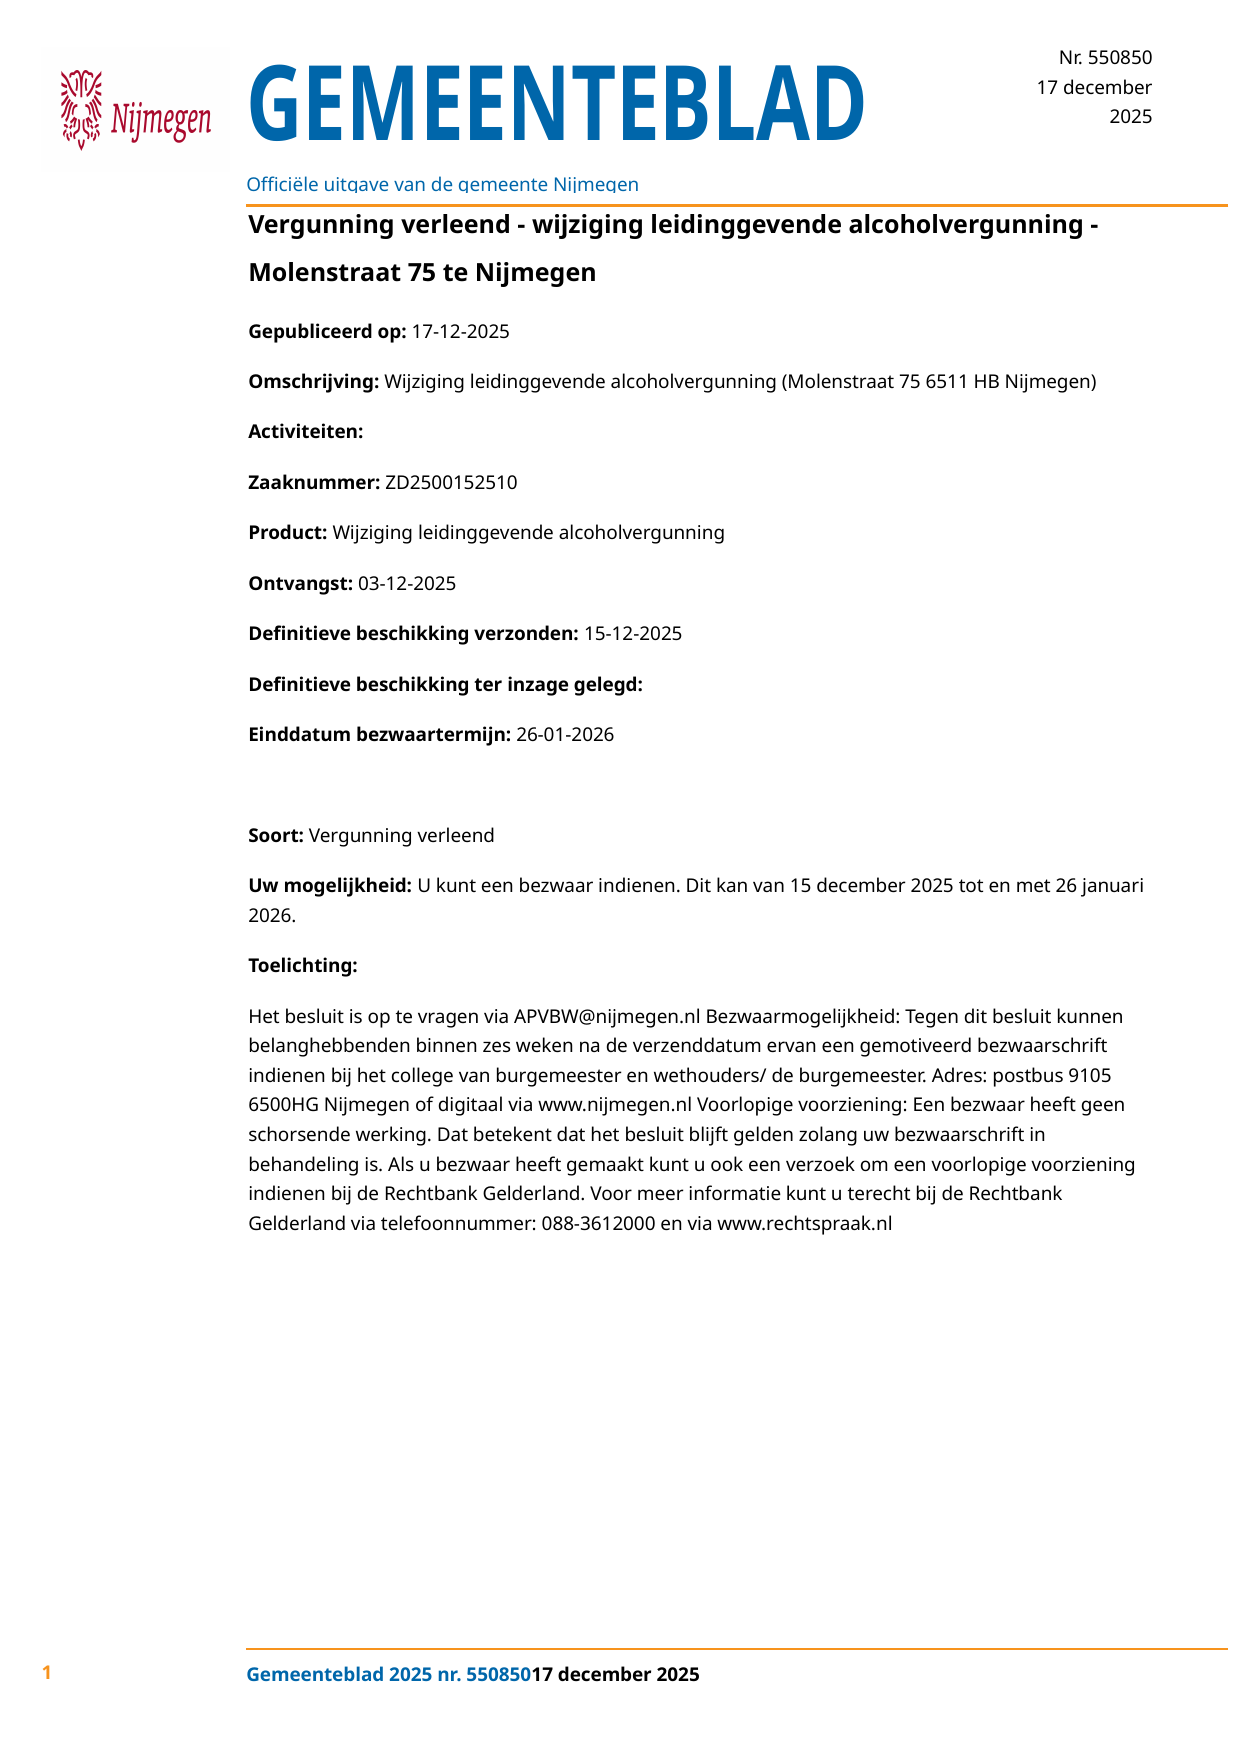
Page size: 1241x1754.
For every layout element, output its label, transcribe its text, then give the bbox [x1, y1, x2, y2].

text Soort: Vergunning verleend [248, 822, 1152, 848]
text Zaaknummer: ZD2500152510 [248, 469, 1152, 495]
text Activiteiten: [248, 419, 1152, 444]
text Het besluit is op te vragen via APVBW@nijmegen.nl Bezwaarmogelijkheid: Tegen dit besluit kunnen belanghebbenden binnen zes weken na de verzenddatum ervan een gemotiveerd bezwaarschrift indienen bij het college van burgemeester en wethouders/ de burgemeester. Adres: postbus 9105 6500HG Nijmegen of digitaal via www.nijmegen.nl Voorlopige voorziening: Een bezwaar heeft geen schorsende werking. Dat betekent dat het besluit blijft gelden zolang uw bezwaarschrift in behandeling is. Als u bezwaar heeft gemaakt kunt u ook een verzoek om een voorlopige voorziening indienen bij de Rechtbank Gelderland. Voor meer informatie kunt u terecht bij de Rechtbank Gelderland via telefoonnummer: 088-3612000 en via www.rechtspraak.nl [248, 1003, 1152, 1236]
text Gepubliceerd op: 17-12-2025 [248, 318, 1152, 344]
text Omschrijving: Wijziging leidinggevende alcoholvergunning (Molenstraat 75 6511 HB Nijmegen) [248, 368, 1152, 394]
text Product: Wijziging leidinggevende alcoholvergunning [248, 519, 1152, 545]
text Vergunning verleend - wijziging leidinggevende alcoholvergunning - Molenstraat 75 te Nijmegen [248, 207, 1152, 288]
text Definitieve beschikking ter inzage gelegd: [248, 671, 1152, 697]
picture [41, 47, 231, 172]
text Uw mogelijkheid: U kunt een bezwaar indienen. Dit kan van 15 december 2025 tot en met 26 januari 2026. [248, 872, 1152, 928]
text Ontvangst: 03-12-2025 [248, 570, 1152, 596]
text Definitieve beschikking verzonden: 15-12-2025 [248, 620, 1152, 646]
text Einddatum bezwaartermijn: 26-01-2026 [248, 721, 1152, 747]
text Toelichting: [248, 952, 1152, 978]
